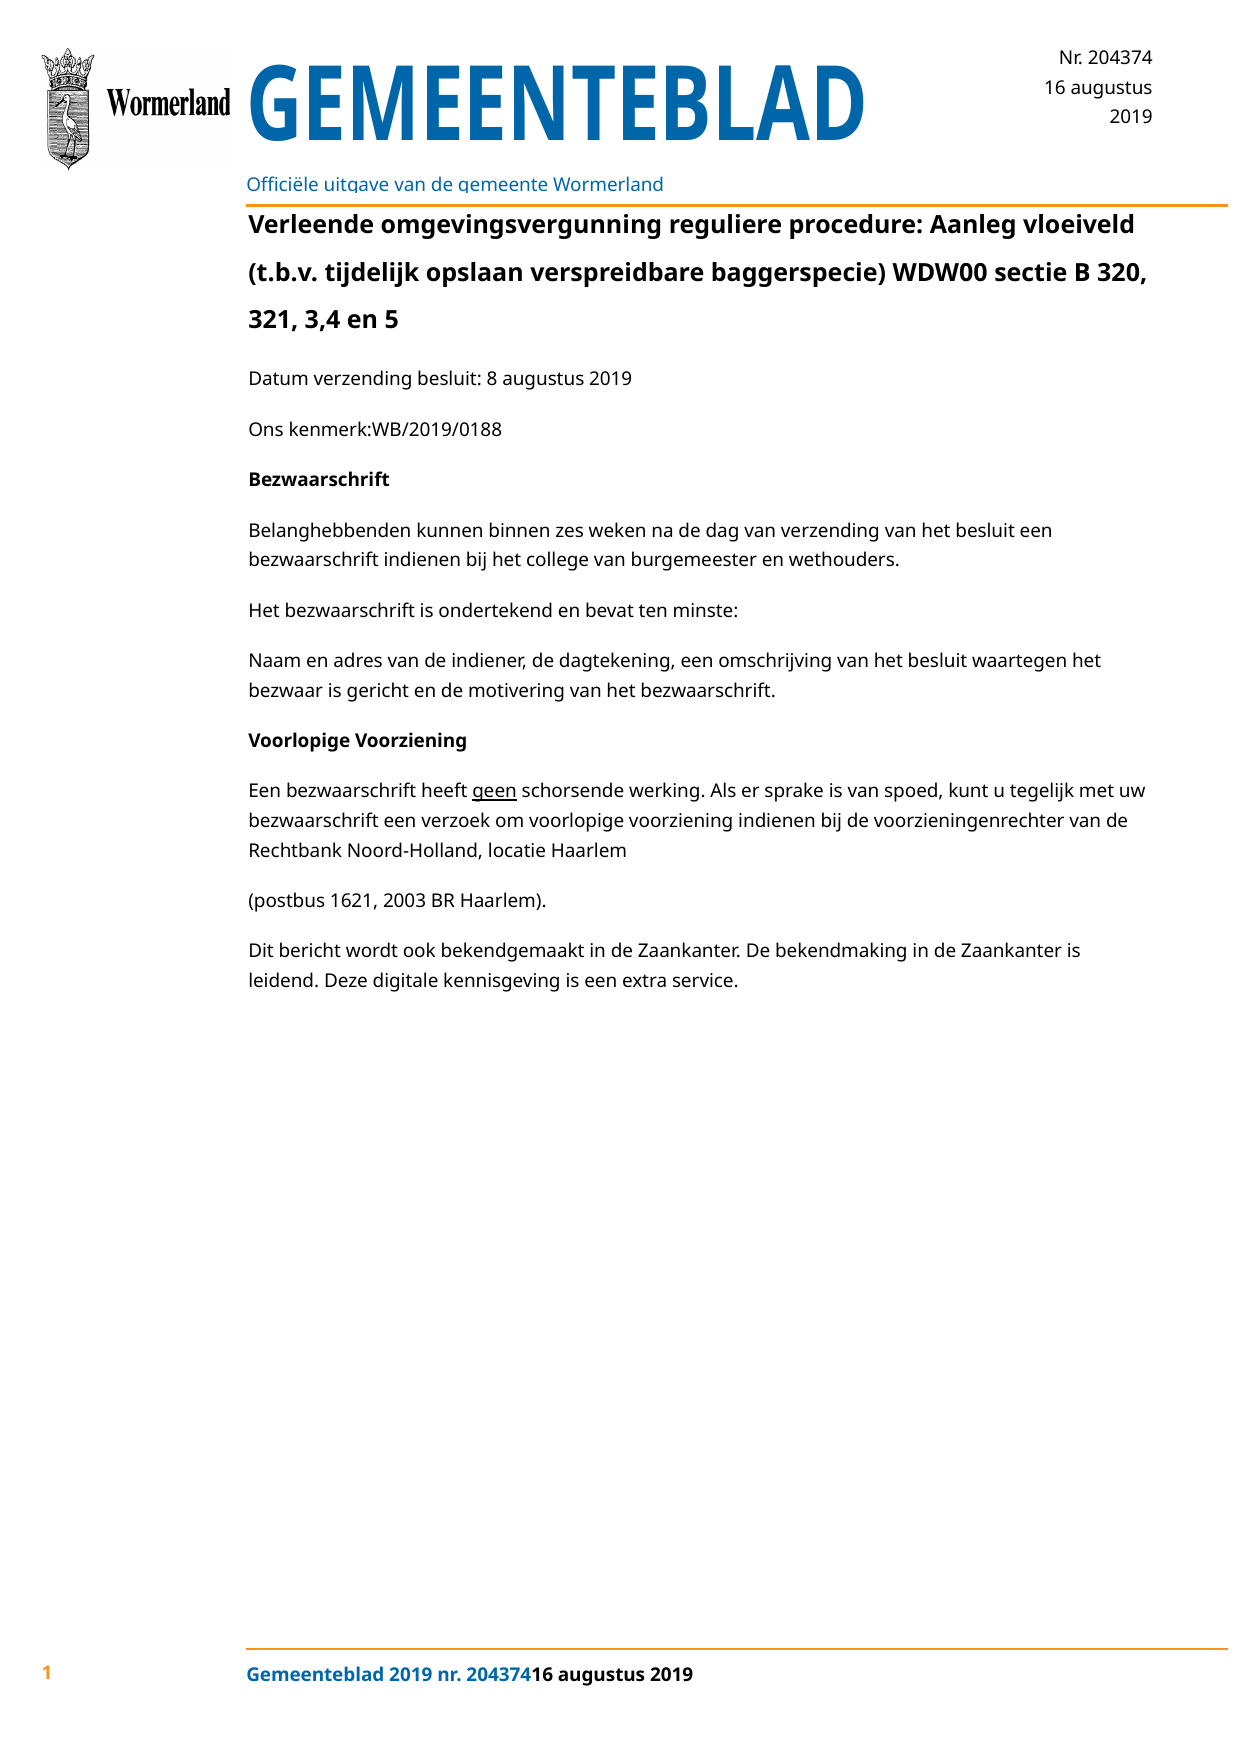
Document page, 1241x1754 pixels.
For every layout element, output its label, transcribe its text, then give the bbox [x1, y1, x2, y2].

text Het bezwaarschrift is ondertekend en bevat ten minste: [248, 597, 1152, 622]
text (postbus 1621, 2003 BR Haarlem). [248, 887, 1152, 913]
text Naam en adres van de indiener, de dagtekening, een omschrijving van het besluit waartegen het bezwaar is gericht en de motivering van het bezwaarschrift. [248, 647, 1152, 702]
text Datum verzending besluit: 8 augustus 2019 [248, 366, 1152, 391]
picture [41, 47, 231, 172]
text Verleende omgevingsvergunning reguliere procedure: Aanleg vloeiveld (t.b.v. tijdelijk opslaan verspreidbare baggerspecie) WDW00 sectie B 320, 321, 3,4 en 5 [248, 207, 1152, 336]
text Voorlopige Voorziening [248, 727, 1152, 753]
text Ons kenmerk:WB/2019/0188 [248, 416, 1152, 442]
text Dit bericht wordt ook bekendgemaakt in de Zaankanter. De bekendmaking in de Zaankanter is leidend. Deze digitale kennisgeving is een extra service. [248, 938, 1152, 993]
text Een bezwaarschrift heeft geen schorsende werking. Als er sprake is van spoed, kunt u tegelijk met uw bezwaarschrift een verzoek om voorlopige voorziening indienen bij de voorzieningenrechter van de Rechtbank Noord-Holland, locatie Haarlem [248, 778, 1152, 862]
text Bezwaarschrift [248, 466, 1152, 492]
text Belanghebbenden kunnen binnen zes weken na de dag van verzending van het besluit een bezwaarschrift indienen bij het college van burgemeester en wethouders. [248, 517, 1152, 572]
